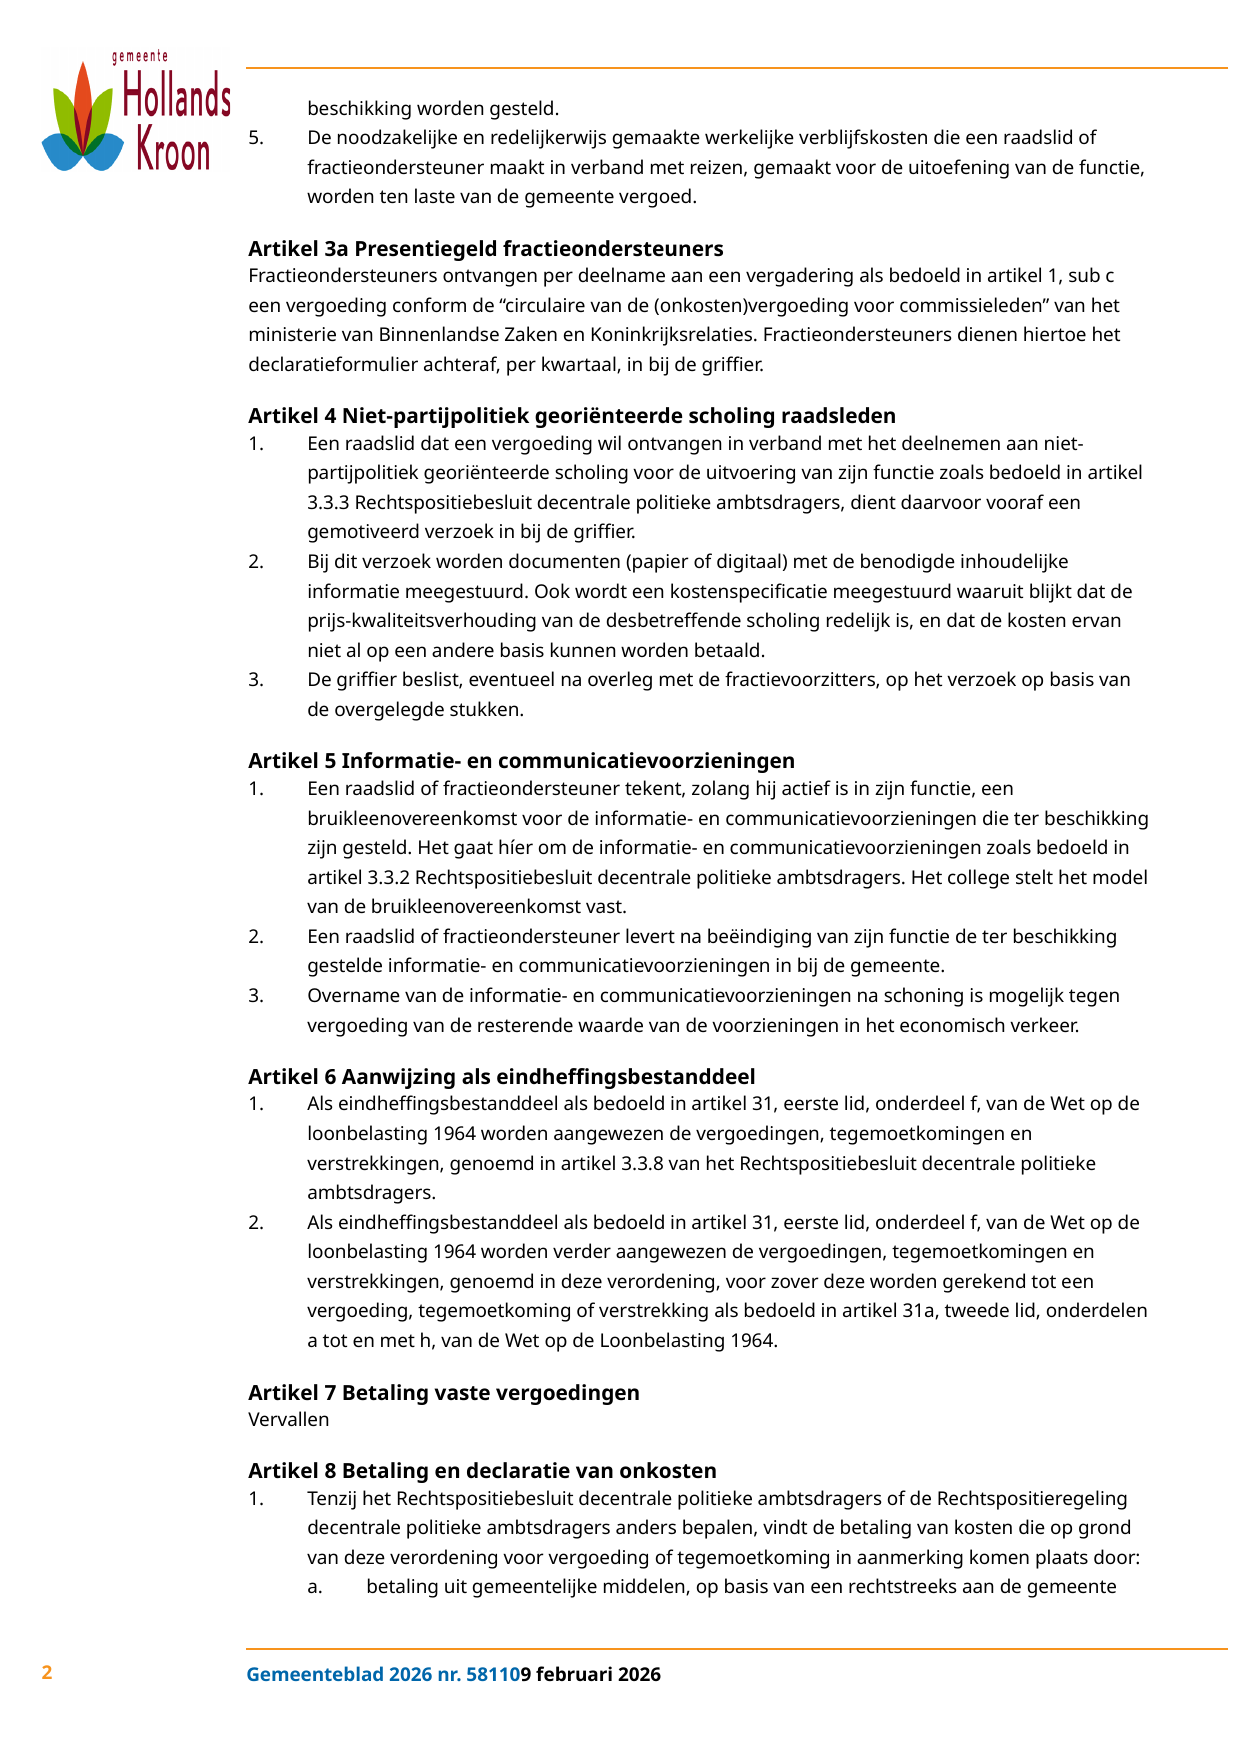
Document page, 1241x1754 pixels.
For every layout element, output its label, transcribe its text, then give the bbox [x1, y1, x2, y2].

text Artikel 8 Betaling en declaratie van onkosten [248, 1457, 1152, 1485]
text Fractieondersteuners ontvangen per deelname aan een vergadering als bedoeld in artikel 1, sub c een vergoeding conform de “circulaire van de (onkosten)vergoeding voor commissieleden” van het ministerie van Binnenlandse Zaken en Koninkrijksrelaties. Fractieondersteuners dienen hiertoe het declaratieformulier achteraf, per kwartaal, in bij de griffier. [248, 262, 1152, 377]
list Bij dit verzoek worden documenten (papier of digitaal) met de benodigde inhoudelijke informatie meegestuurd. Ook wordt een kostenspecificatie meegestuurd waaruit blijkt dat de prijs-kwaliteitsverhouding van de desbetreffende scholing redelijk is, en dat de kosten ervan niet al op een andere basis kunnen worden betaald. [248, 548, 1152, 663]
list De griffier beslist, eventueel na overleg met de fractievoorzitters, op het verzoek op basis van de overgelegde stukken. [248, 667, 1152, 722]
text Vervallen [248, 1406, 1152, 1432]
list Als eindheffingsbestanddeel als bedoeld in artikel 31, eerste lid, onderdeel f, van de Wet op de loonbelasting 1964 worden aangewezen de vergoedingen, tegemoetkomingen en verstrekkingen, genoemd in artikel 3.3.8 van het Rechtspositiebesluit decentrale politieke ambtsdragers. [248, 1091, 1152, 1205]
list beschikking worden gesteld. [248, 95, 1152, 121]
list Een raadslid of fractieondersteuner levert na beëindiging van zijn functie de ter beschikking gestelde informatie- en communicatievoorzieningen in bij de gemeente. [248, 923, 1152, 978]
list Een raadslid dat een vergoeding wil ontvangen in verband met het deelnemen aan niet-partijpolitiek georiënteerde scholing voor de uitvoering van zijn functie zoals bedoeld in artikel 3.3.3 Rechtspositiebesluit decentrale politieke ambtsdragers, dient daarvoor vooraf een gemotiveerd verzoek in bij de griffier. [248, 430, 1152, 544]
text Artikel 4 Niet-partijpolitiek georiënteerde scholing raadsleden [248, 402, 1152, 430]
text Artikel 6 Aanwijzing als eindheffingsbestanddeel [248, 1062, 1152, 1091]
list Als eindheffingsbestanddeel als bedoeld in artikel 31, eerste lid, onderdeel f, van de Wet op de loonbelasting 1964 worden verder aangewezen de vergoedingen, tegemoetkomingen en verstrekkingen, genoemd in deze verordening, voor zover deze worden gerekend tot een vergoeding, tegemoetkoming of verstrekking als bedoeld in artikel 31a, tweede lid, onderdelen a tot en met h, van de Wet op de Loonbelasting 1964. [248, 1209, 1152, 1353]
list Overname van de informatie- en communicatievoorzieningen na schoning is mogelijk tegen vergoeding van de resterende waarde van de voorzieningen in het economisch verkeer. [248, 982, 1152, 1037]
list Een raadslid of fractieondersteuner tekent, zolang hij actief is in zijn functie, een bruikleenovereenkomst voor de informatie- en communicatievoorzieningen die ter beschikking zijn gesteld. Het gaat híer om de informatie- en communicatievoorzieningen zoals bedoeld in artikel 3.3.2 Rechtspositiebesluit decentrale politieke ambtsdragers. Het college stelt het model van de bruikleenovereenkomst vast. [248, 775, 1152, 919]
text Artikel 5 Informatie- en communicatievoorzieningen [248, 747, 1152, 775]
picture [41, 47, 231, 172]
list De noodzakelijke en redelijkerwijs gemaakte werkelijke verblijfskosten die een raadslid of fractieondersteuner maakt in verband met reizen, gemaakt voor de uitoefening van de functie, worden ten laste van de gemeente vergoed. [248, 124, 1152, 209]
list betaling uit gemeentelijke middelen, op basis van een rechtstreeks aan de gemeente [307, 1574, 1152, 1599]
text Artikel 3a Presentiegeld fractieondersteuners [248, 234, 1152, 262]
list Tenzij het Rechtspositiebesluit decentrale politieke ambtsdragers of de Rechtspositieregeling decentrale politieke ambtsdragers anders bepalen, vindt de betaling van kosten die op grond van deze verordening voor vergoeding of tegemoetkoming in aanmerking komen plaats door: [248, 1485, 1152, 1570]
text Artikel 7 Betaling vaste vergoedingen [248, 1378, 1152, 1406]
